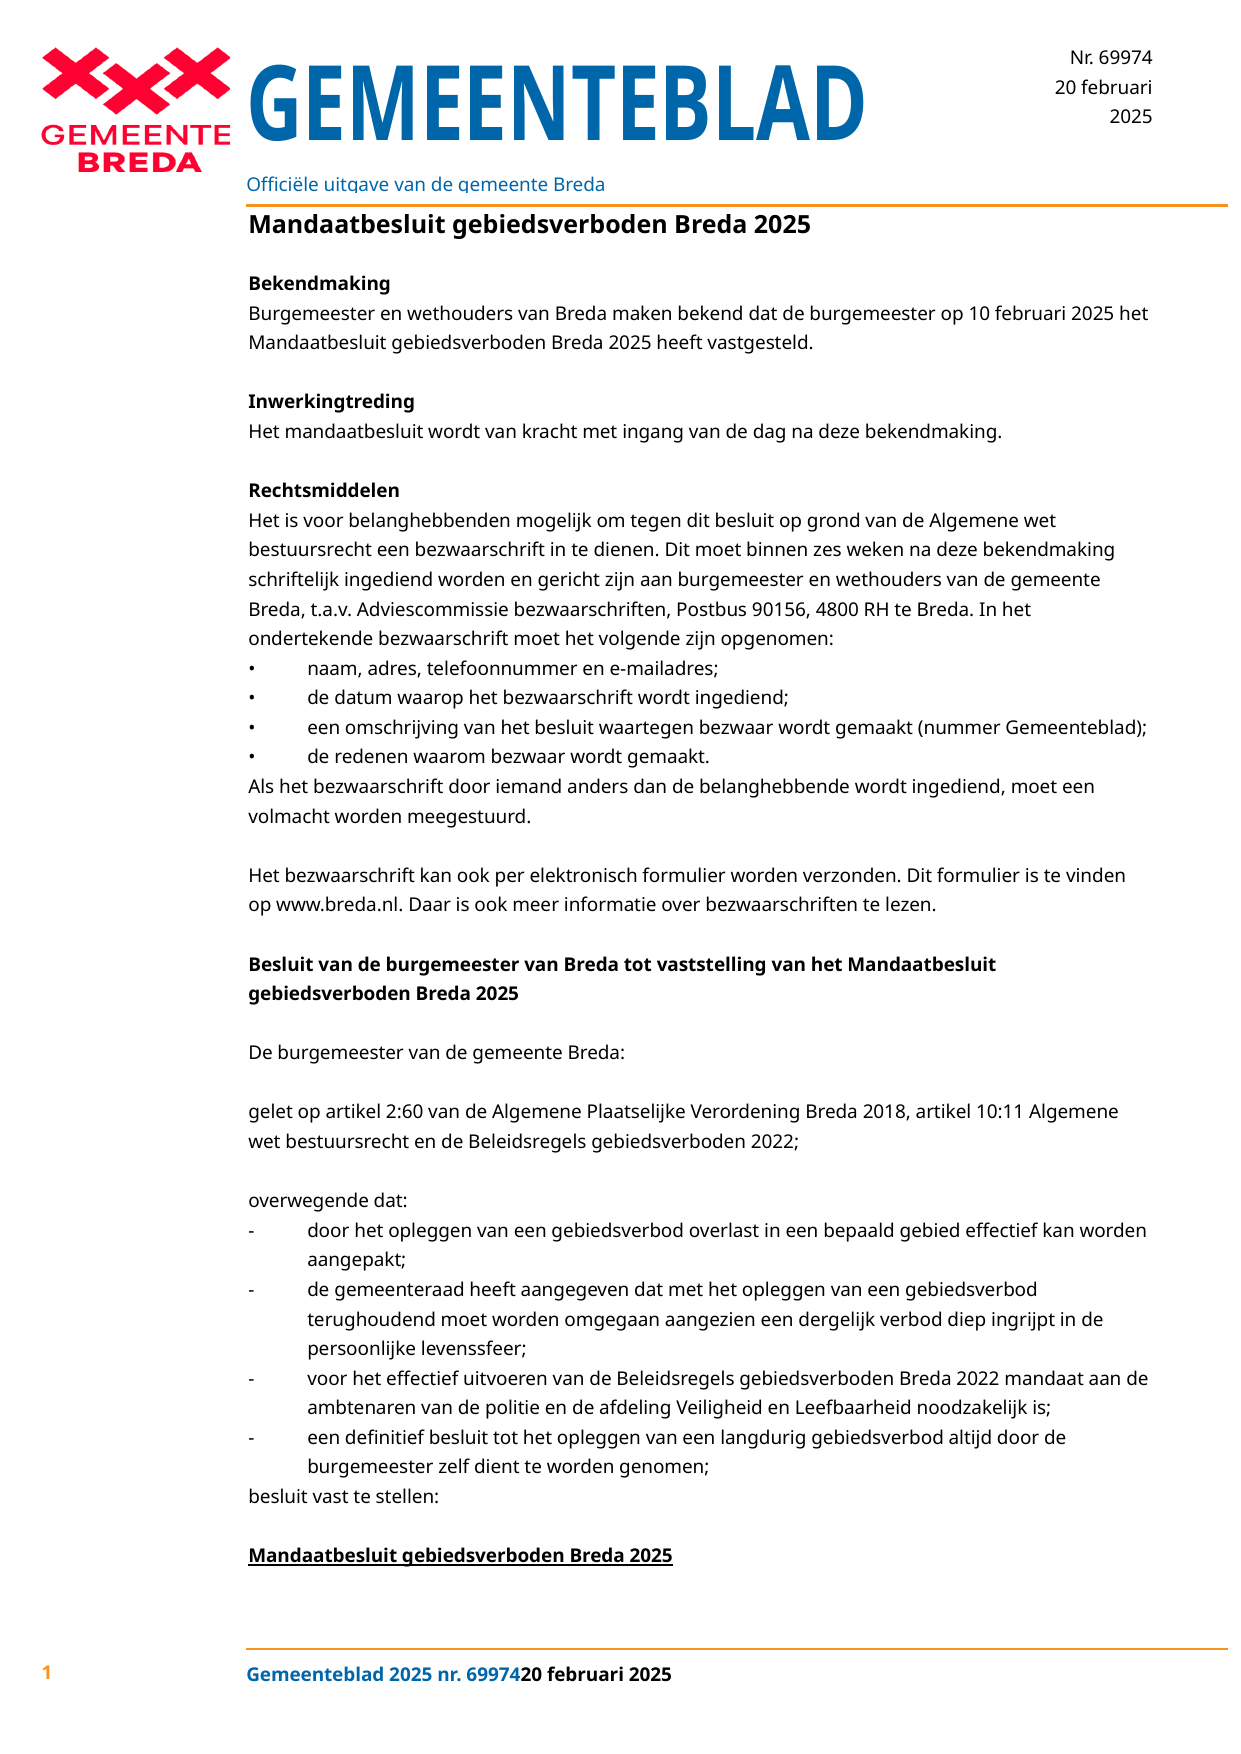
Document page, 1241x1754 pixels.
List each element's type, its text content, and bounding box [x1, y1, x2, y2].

text besluit vast te stellen: [248, 1483, 1152, 1509]
text overwegende dat: [248, 1187, 1152, 1213]
picture [41, 47, 231, 172]
text Het bezwaarschrift kan ook per elektronisch formulier worden verzonden. Dit formulier is te vinden op www.breda.nl. Daar is ook meer informatie over bezwaarschriften te lezen. [248, 862, 1152, 917]
list een definitief besluit tot het opleggen van een langdurig gebiedsverbod altijd door de burgemeester zelf dient te worden genomen; [248, 1424, 1152, 1479]
list een omschrijving van het besluit waartegen bezwaar wordt gemaakt (nummer Gemeenteblad); [248, 714, 1152, 740]
text Bekendmaking [248, 270, 1152, 296]
text Mandaatbesluit gebiedsverboden Breda 2025 [248, 1542, 1152, 1568]
text Als het bezwaarschrift door iemand anders dan de belanghebbende wordt ingediend, moet een volmacht worden meegestuurd. [248, 773, 1152, 828]
text Het is voor belanghebbenden mogelijk om tegen dit besluit op grond van de Algemene wet bestuursrecht een bezwaarschrift in te dienen. Dit moet binnen zes weken na deze bekendmaking schriftelijk ingediend worden en gericht zijn aan burgemeester en wethouders van de gemeente Breda, t.a.v. Adviescommissie bezwaarschriften, Postbus 90156, 4800 RH te Breda. In het ondertekende bezwaarschrift moet het volgende zijn opgenomen: [248, 507, 1152, 651]
text gelet op artikel 2:60 van de Algemene Plaatselijke Verordening Breda 2018, artikel 10:11 Algemene wet bestuursrecht en de Beleidsregels gebiedsverboden 2022; [248, 1099, 1152, 1154]
list voor het effectief uitvoeren van de Beleidsregels gebiedsverboden Breda 2022 mandaat aan de ambtenaren van de politie en de afdeling Veiligheid en Leefbaarheid noodzakelijk is; [248, 1365, 1152, 1420]
text De burgemeester van de gemeente Breda: [248, 1039, 1152, 1065]
list de datum waarop het bezwaarschrift wordt ingediend; [248, 684, 1152, 710]
text Mandaatbesluit gebiedsverboden Breda 2025 [248, 207, 1152, 241]
list door het opleggen van een gebiedsverbod overlast in een bepaald gebied effectief kan worden aangepakt; [248, 1217, 1152, 1272]
text Besluit van de burgemeester van Breda tot vaststelling van het Mandaatbesluit gebiedsverboden Breda 2025 [248, 951, 1152, 1006]
text Inwerkingtreding [248, 389, 1152, 414]
text Het mandaatbesluit wordt van kracht met ingang van de dag na deze bekendmaking. [248, 418, 1152, 444]
list de gemeenteraad heeft aangegeven dat met het opleggen van een gebiedsverbod terughoudend moet worden omgegaan aangezien een dergelijk verbod diep ingrijpt in de persoonlijke levenssfeer; [248, 1276, 1152, 1361]
text Rechtsmiddelen [248, 477, 1152, 503]
list de redenen waarom bezwaar wordt gemaakt. [248, 744, 1152, 769]
list naam, adres, telefoonnummer en e-mailadres; [248, 655, 1152, 681]
text Burgemeester en wethouders van Breda maken bekend dat de burgemeester op 10 februari 2025 het Mandaatbesluit gebiedsverboden Breda 2025 heeft vastgesteld. [248, 300, 1152, 355]
